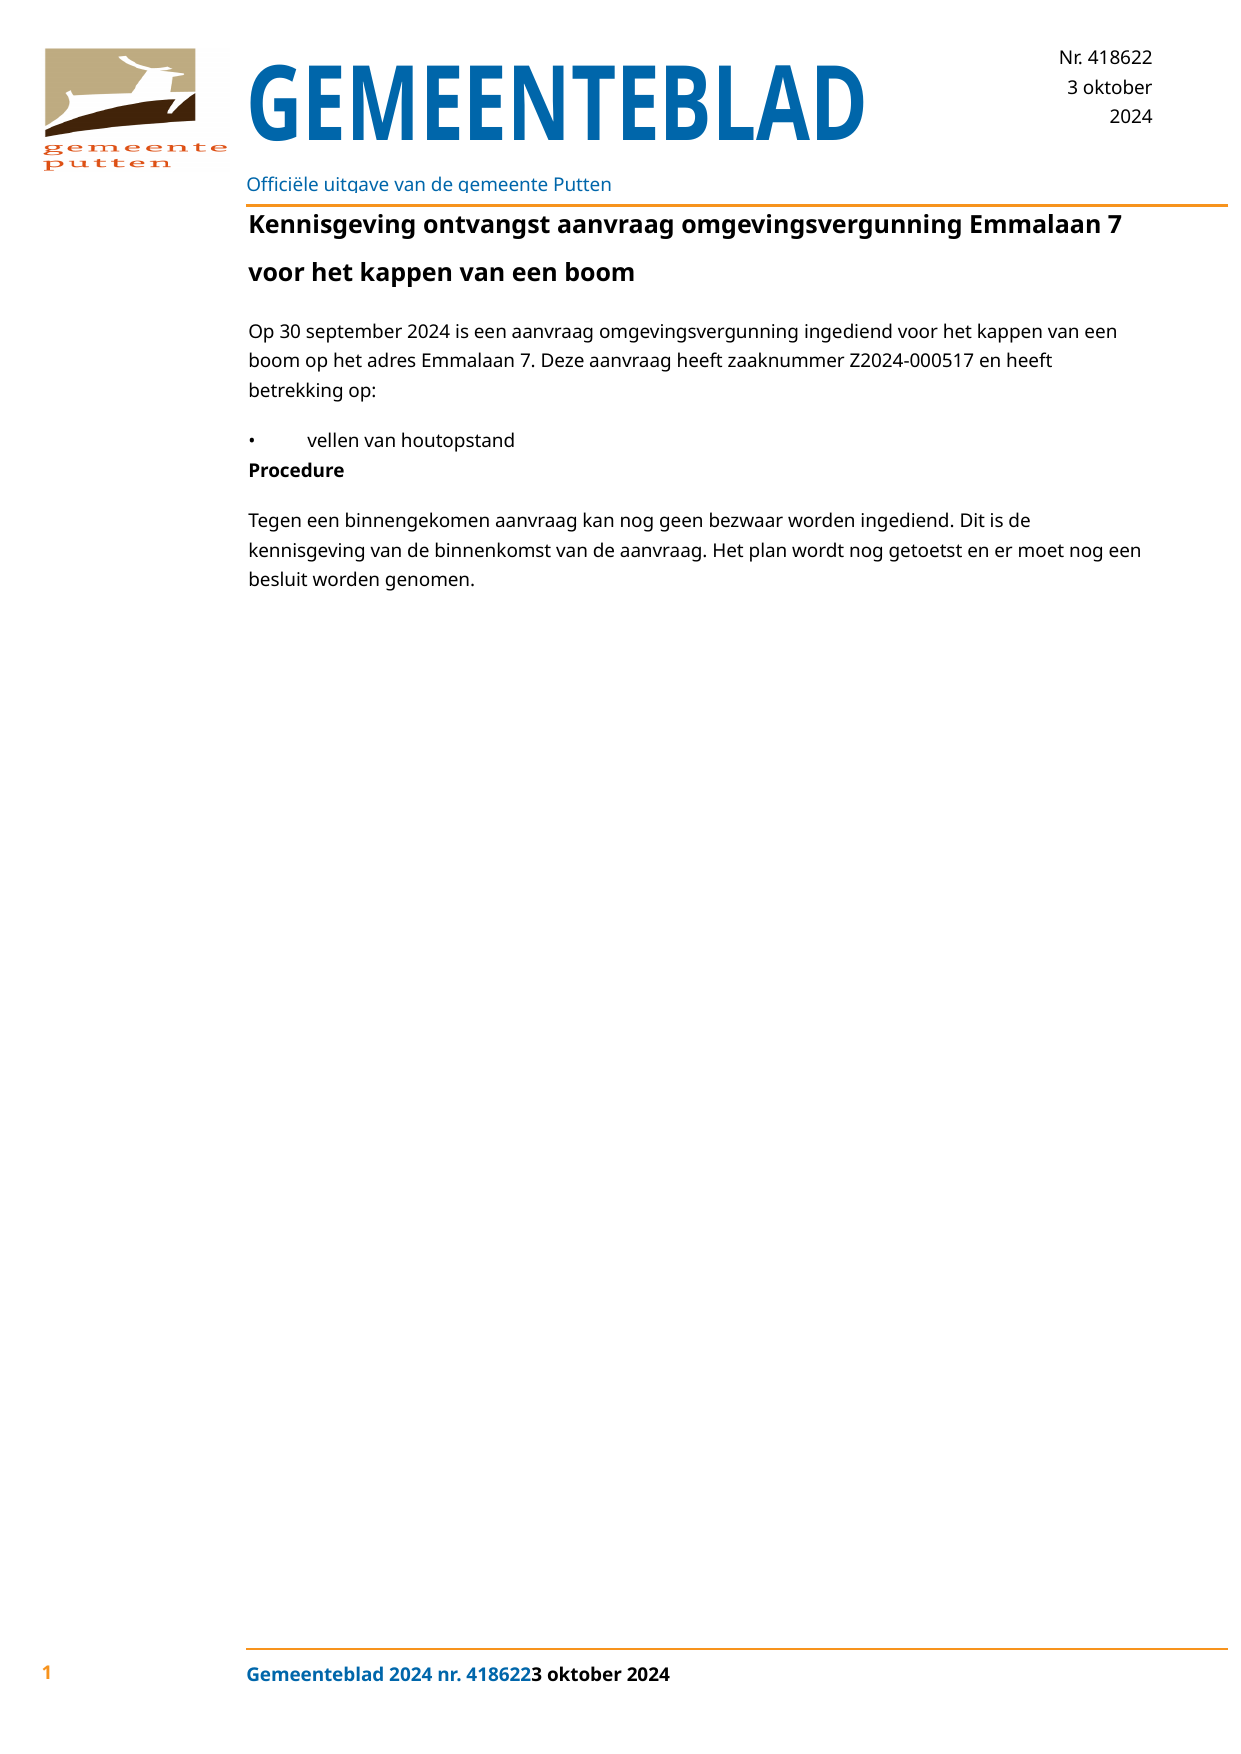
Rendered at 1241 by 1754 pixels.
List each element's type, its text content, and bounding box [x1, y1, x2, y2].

list vellen van houtopstand [248, 427, 1152, 453]
picture [41, 47, 231, 172]
text Procedure [248, 457, 1152, 483]
text Kennisgeving ontvangst aanvraag omgevingsvergunning Emmalaan 7 voor het kappen van een boom [248, 207, 1152, 288]
text Tegen een binnengekomen aanvraag kan nog geen bezwaar worden ingediend. Dit is de kennisgeving van de binnenkomst van de aanvraag. Het plan wordt nog getoetst en er moet nog een besluit worden genomen. [248, 507, 1152, 592]
text Op 30 september 2024 is een aanvraag omgevingsvergunning ingediend voor het kappen van een boom op het adres Emmalaan 7. Deze aanvraag heeft zaaknummer Z2024-000517 en heeft betrekking op: [248, 318, 1152, 403]
